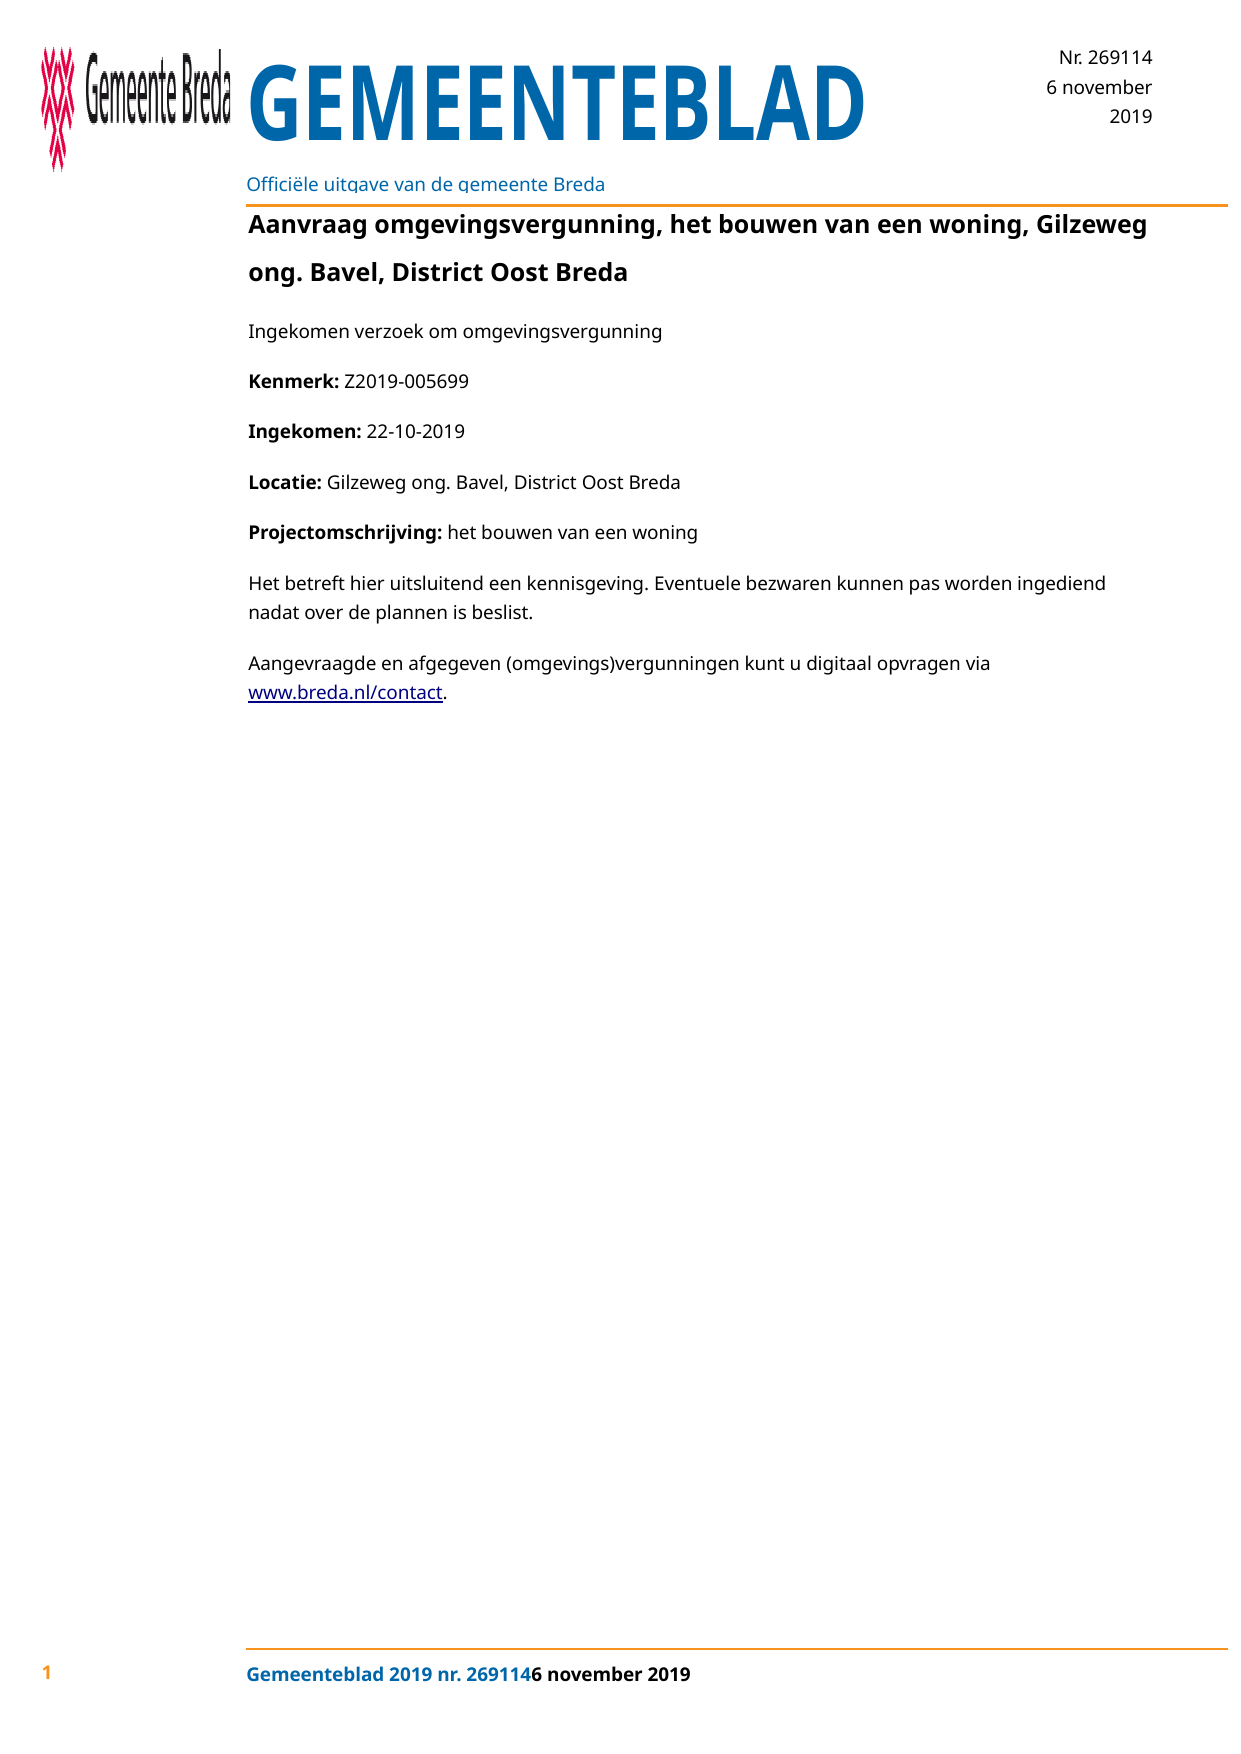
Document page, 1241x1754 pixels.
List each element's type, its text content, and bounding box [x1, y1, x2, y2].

picture [41, 47, 231, 172]
text Kenmerk: Z2019-005699 [248, 368, 1152, 394]
text Aangevraagde en afgegeven (omgevings)vergunningen kunt u digitaal opvragen via www.breda.nl/contact. [248, 650, 1152, 705]
text Ingekomen verzoek om omgevingsvergunning [248, 318, 1152, 344]
text Projectomschrijving: het bouwen van een woning [248, 519, 1152, 545]
text Locatie: Gilzeweg ong. Bavel, District Oost Breda [248, 469, 1152, 495]
text Aanvraag omgevingsvergunning, het bouwen van een woning, Gilzeweg ong. Bavel, District Oost Breda [248, 207, 1152, 288]
text Ingekomen: 22-10-2019 [248, 419, 1152, 444]
text Het betreft hier uitsluitend een kennisgeving. Eventuele bezwaren kunnen pas worden ingediend nadat over de plannen is beslist. [248, 570, 1152, 625]
